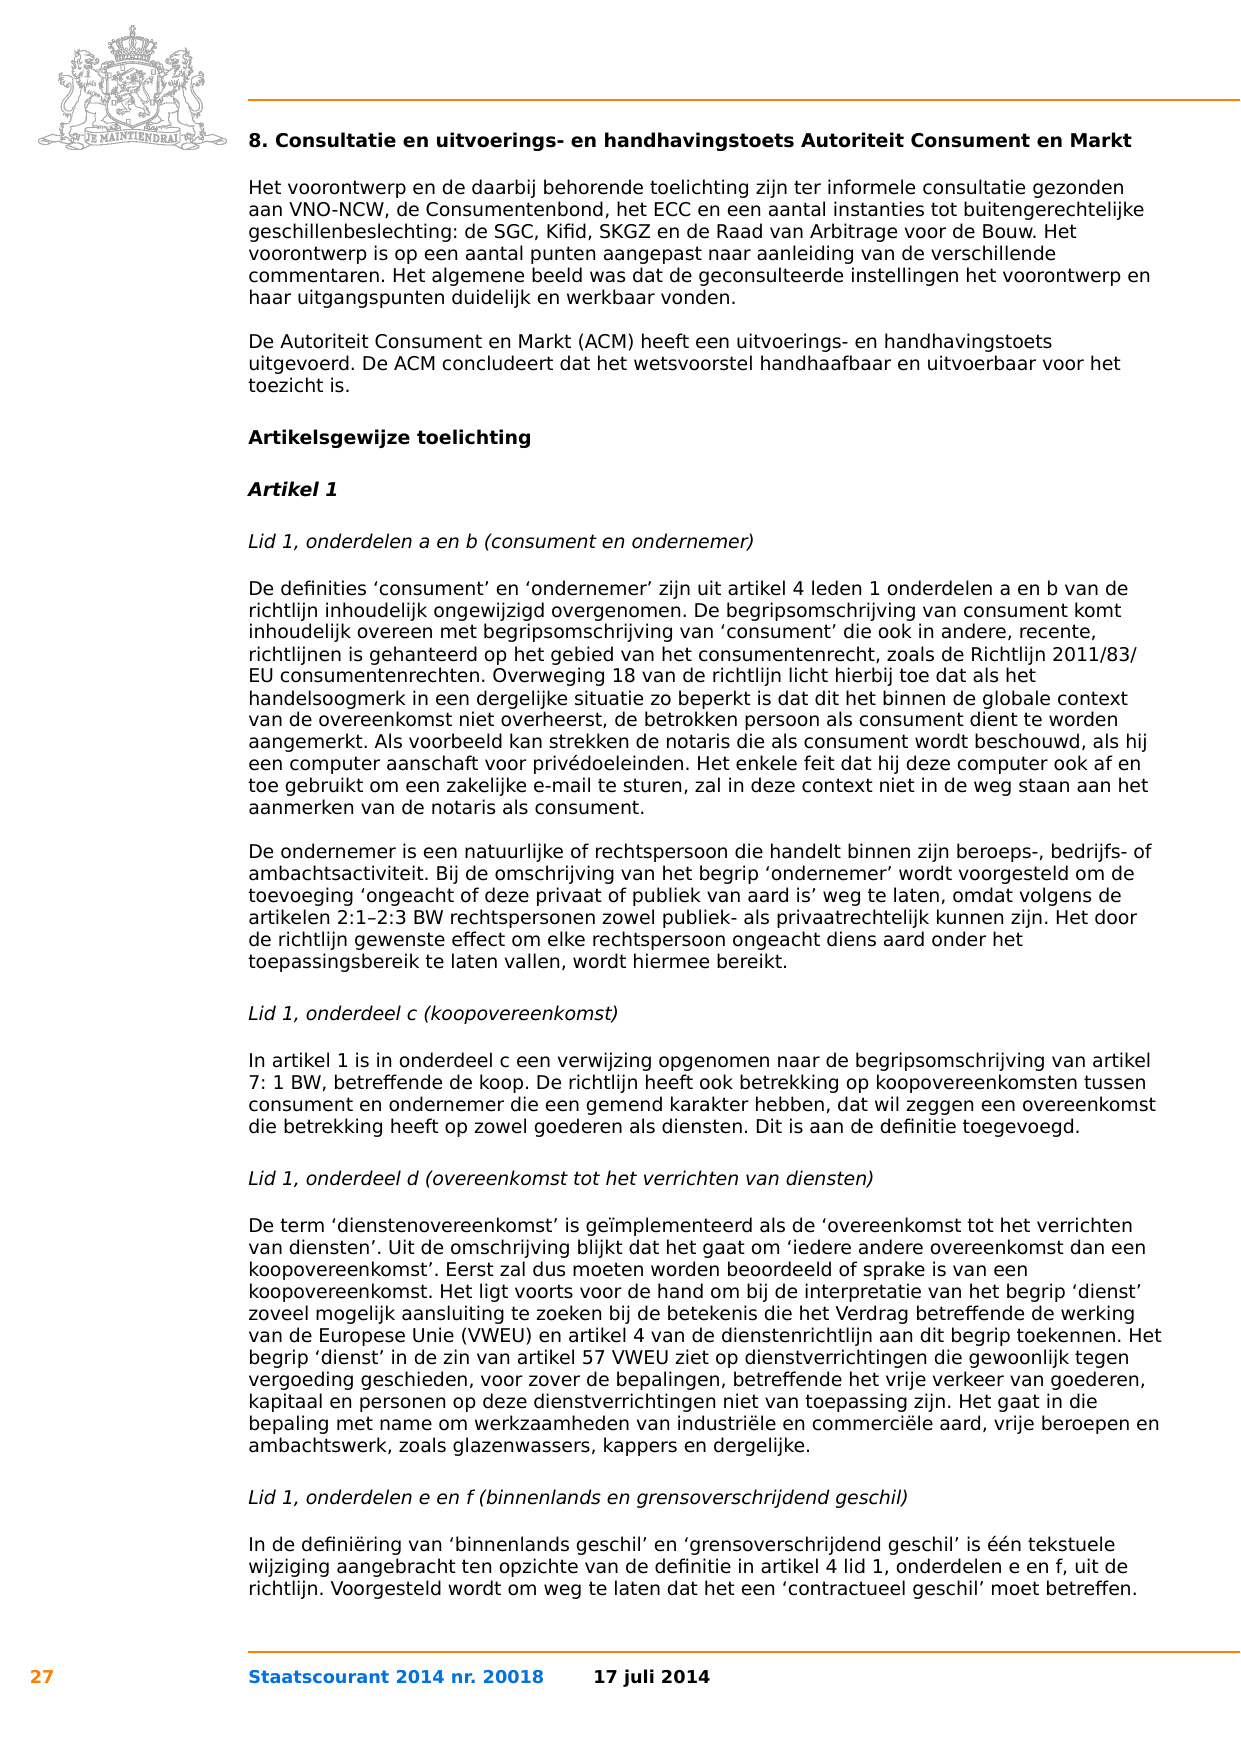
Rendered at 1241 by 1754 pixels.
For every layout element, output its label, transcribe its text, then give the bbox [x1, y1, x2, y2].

subtitle Artikelsgewijze toelichting [248, 427, 1163, 448]
text De definities ‘consument’ en ‘ondernemer’ zijn uit artikel 4 leden 1 onderdelen a en b van de richtlijn inhoudelijk ongewijzigd overgenomen. De begripsomschrijving van consument komt inhoudelijk overeen met begripsomschrijving van ‘consument’ die ook in andere, recente, richtlijnen is gehanteerd op het gebied van het consumentenrecht, zoals de Richtlijn 2011/83/ EU consumentenrechten. Overweging 18 van de richtlijn licht hierbij toe dat als het handelsoogmerk in een dergelijke situatie zo beperkt is dat dit het binnen de globale context van de overeenkomst niet overheerst, de betrokken persoon als consument dient te worden aangemerkt. Als voorbeeld kan strekken de notaris die als consument wordt beschouwd, als hij een computer aanschaft voor privédoeleinden. Het enkele feit dat hij deze computer ook af en toe gebruikt om een zakelijke e-mail te sturen, zal in deze context niet in de weg staan aan het aanmerken van de notaris als consument. [248, 577, 1163, 819]
text Het voorontwerp en de daarbij behorende toelichting zijn ter informele consultatie gezonden aan VNO-NCW, de Consumentenbond, het ECC en een aantal instanties tot buitengerechtelijke geschillenbeslechting: de SGC, Kifid, SKGZ en de Raad van Arbitrage voor de Bouw. Het voorontwerp is op een aantal punten aangepast naar aanleiding van de verschillende commentaren. Het algemene beeld was dat de geconsulteerde instellingen het voorontwerp en haar uitgangspunten duidelijk en werkbaar vonden. [248, 177, 1163, 309]
subtitle Lid 1, onderdeel d (overeenkomst tot het verrichten van diensten) [248, 1168, 1163, 1190]
text De term ‘dienstenovereenkomst’ is geïmplementeerd als de ‘overeenkomst tot het verrichten van diensten’. Uit de omschrijving blijkt dat het gaat om ‘iedere andere overeenkomst dan een koopovereenkomst’. Eerst zal dus moeten worden beoordeeld of sprake is van een koopovereenkomst. Het ligt voorts voor de hand om bij de interpretatie van het begrip ‘dienst’ zoveel mogelijk aansluiting te zoeken bij de betekenis die het Verdrag betreffende de werking van de Europese Unie (VWEU) en artikel 4 van de dienstenrichtlijn aan dit begrip toekennen. Het begrip ‘dienst’ in de zin van artikel 57 VWEU ziet op dienstverrichtingen die gewoonlijk tegen vergoeding geschieden, voor zover de bepalingen, betreffende het vrije verkeer van goederen, kapitaal en personen op deze dienstverrichtingen niet van toepassing zijn. Het gaat in die bepaling met name om werkzaamheden van industriële en commerciële aard, vrije beroepen en ambachtswerk, zoals glazenwassers, kappers en dergelijke. [248, 1215, 1163, 1457]
text In artikel 1 is in onderdeel c een verwijzing opgenomen naar de begripsomschrijving van artikel 7: 1 BW, betreffende de koop. De richtlijn heeft ook betrekking op koopovereenkomsten tussen consument en ondernemer die een gemend karakter hebben, dat wil zeggen een overeenkomst die betrekking heeft op zowel goederen als diensten. Dit is aan de definitie toegevoegd. [248, 1050, 1163, 1138]
subtitle Artikel 1 [248, 478, 1163, 501]
text De Autoriteit Consument en Markt (ACM) heeft een uitvoerings- en handhavingstoets uitgevoerd. De ACM concludeert dat het wetsvoorstel handhaafbaar en uitvoerbaar voor het toezicht is. [248, 331, 1163, 397]
subtitle 8. Consultatie en uitvoerings- en handhavingstoets Autoriteit Consument en Markt [248, 130, 1163, 152]
subtitle Lid 1, onderdelen e en f (binnenlands en grensoverschrijdend geschil) [248, 1487, 1163, 1509]
subtitle Lid 1, onderdelen a en b (consument en ondernemer) [248, 531, 1163, 552]
subtitle Lid 1, onderdeel c (koopovereenkomst) [248, 1003, 1163, 1025]
picture [38, 25, 227, 150]
text De ondernemer is een natuurlijke of rechtspersoon die handelt binnen zijn beroeps-, bedrijfs- of ambachtsactiviteit. Bij de omschrijving van het begrip ‘ondernemer’ wordt voorgesteld om de toevoeging ‘ongeacht of deze privaat of publiek van aard is’ weg te laten, omdat volgens de artikelen 2:1–2:3 BW rechtspersonen zowel publiek- als privaatrechtelijk kunnen zijn. Het door de richtlijn gewenste effect om elke rechtspersoon ongeacht diens aard onder het toepassingsbereik te laten vallen, wordt hiermee bereikt. [248, 841, 1163, 973]
text In de definiëring van ‘binnenlands geschil’ en ‘grensoverschrijdend geschil’ is één tekstuele wijziging aangebracht ten opzichte van de definitie in artikel 4 lid 1, onderdelen e en f, uit de richtlijn. Voorgesteld wordt om weg te laten dat het een ‘contractueel geschil’ moet betreffen. [248, 1534, 1163, 1599]
